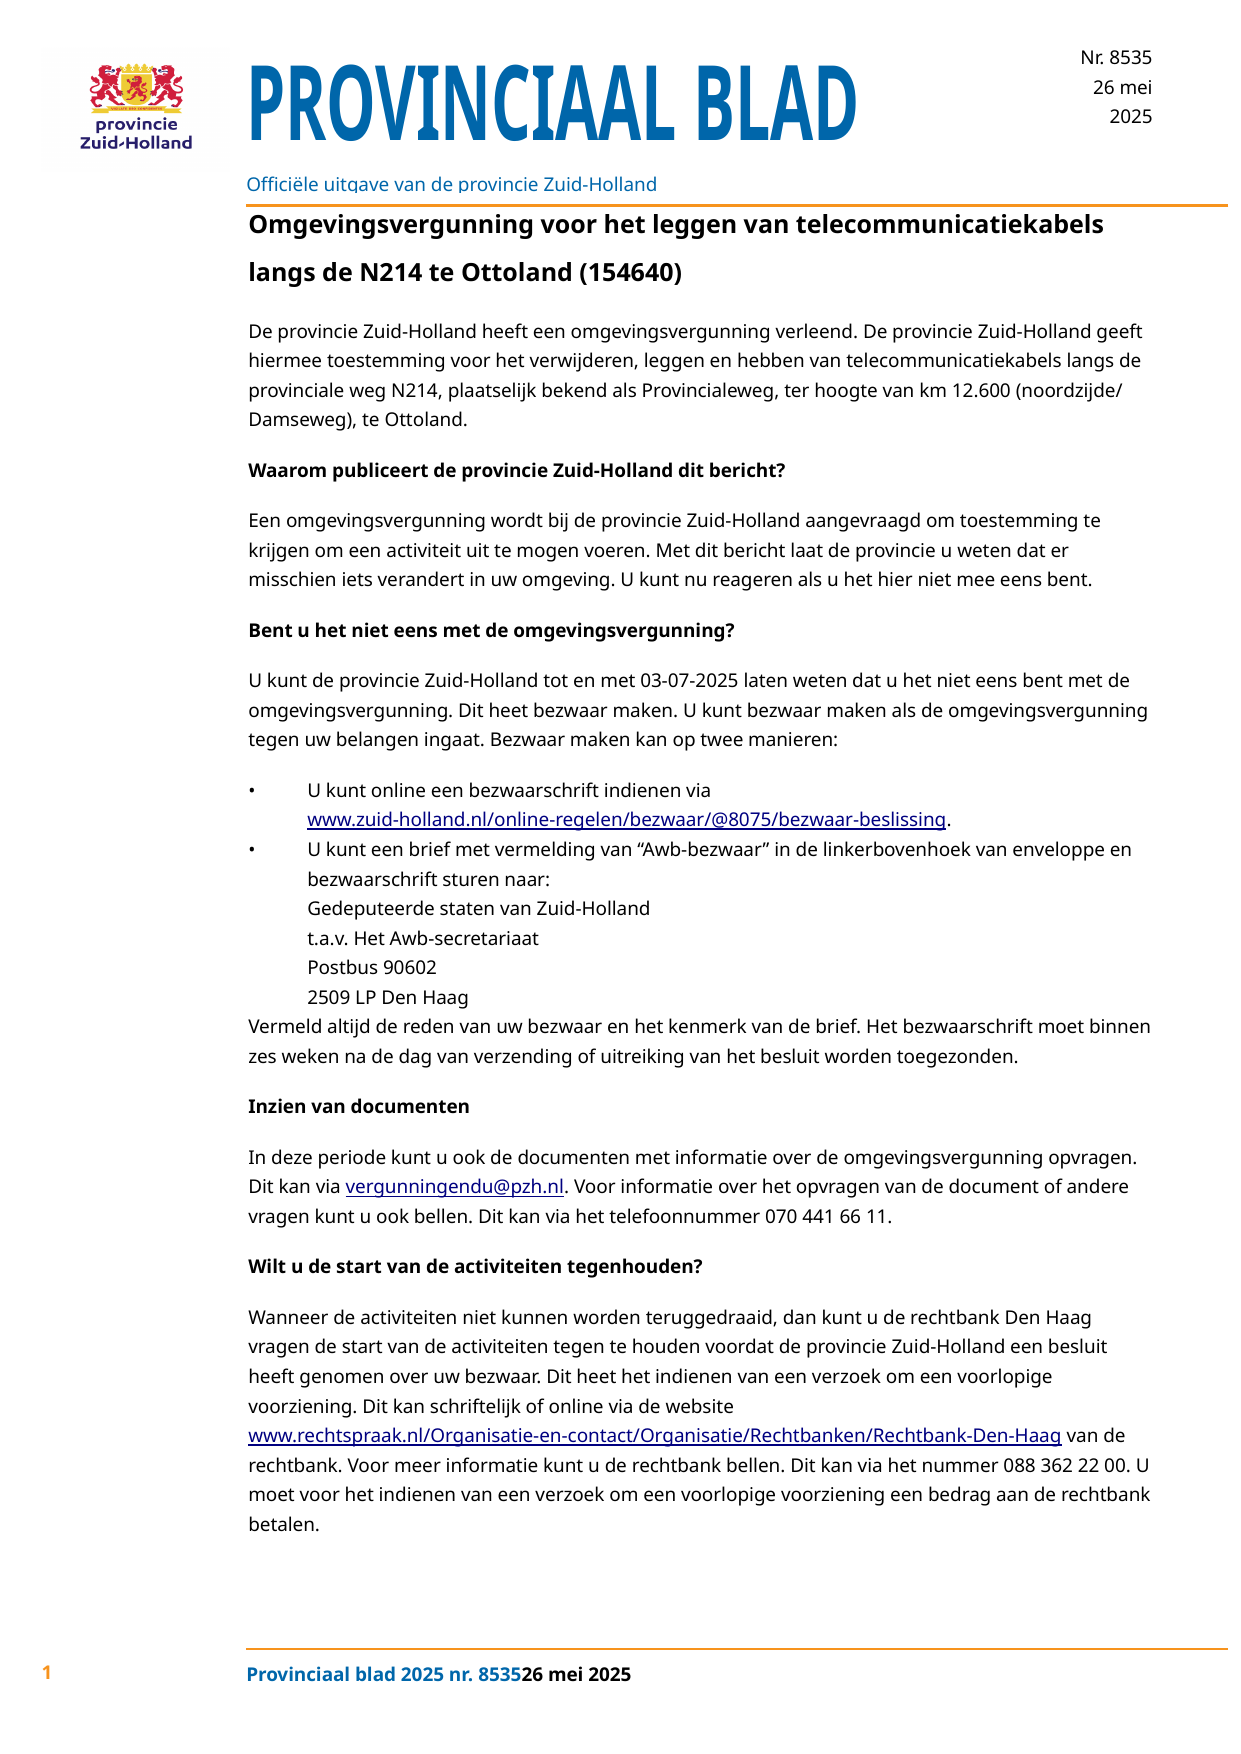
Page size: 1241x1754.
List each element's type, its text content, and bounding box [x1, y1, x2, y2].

list t.a.v. Het Awb-secretariaat [248, 925, 1152, 951]
picture [41, 47, 231, 172]
list Postbus 90602 [248, 954, 1152, 980]
list U kunt een brief met vermelding van “Awb-bezwaar” in de linkerbovenhoek van enveloppe en bezwaarschrift sturen naar: [248, 836, 1152, 892]
list Gedeputeerde staten van Zuid-Holland [248, 895, 1152, 921]
text Waarom publiceert de provincie Zuid-Holland dit bericht? [248, 457, 1152, 483]
text Bent u het niet eens met de omgevingsvergunning? [248, 617, 1152, 643]
text Wanneer de activiteiten niet kunnen worden teruggedraaid, dan kunt u de rechtbank Den Haag vragen de start van de activiteiten tegen te houden voordat de provincie Zuid-Holland een besluit heeft genomen over uw bezwaar. Dit heet het indienen van een verzoek om een voorlopige voorziening. Dit kan schriftelijk of online via de website www.rechtspraak.nl/Organisatie-en-contact/Organisatie/Rechtbanken/Rechtbank-Den-Haag van de rechtbank. Voor meer informatie kunt u de rechtbank bellen. Dit kan via het nummer 088 362 22 00. U moet voor het indienen van een verzoek om een voorlopige voorziening een bedrag aan de rechtbank betalen. [248, 1304, 1152, 1537]
text Inzien van documenten [248, 1094, 1152, 1119]
list U kunt online een bezwaarschrift indienen via www.zuid-holland.nl/online-regelen/bezwaar/@8075/bezwaar-beslissing. [248, 777, 1152, 832]
list 2509 LP Den Haag [248, 984, 1152, 1010]
text De provincie Zuid-Holland heeft een omgevingsvergunning verleend. De provincie Zuid-Holland geeft hiermee toestemming voor het verwijderen, leggen en hebben van telecommunicatiekabels langs de provinciale weg N214, plaatselijk bekend als Provincialeweg, ter hoogte van km 12.600 (noordzijde/ Damseweg), te Ottoland. [248, 318, 1152, 432]
text Een omgevingsvergunning wordt bij de provincie Zuid-Holland aangevraagd om toestemming te krijgen om een activiteit uit te mogen voeren. Met dit bericht laat de provincie u weten dat er misschien iets verandert in uw omgeving. U kunt nu reageren als u het hier niet mee eens bent. [248, 507, 1152, 592]
text In deze periode kunt u ook de documenten met informatie over de omgevingsvergunning opvragen. Dit kan via vergunningendu@pzh.nl. Voor informatie over het opvragen van de document of andere vragen kunt u ook bellen. Dit kan via het telefoonnummer 070 441 66 11. [248, 1144, 1152, 1229]
text Wilt u de start van de activiteiten tegenhouden? [248, 1254, 1152, 1279]
text Vermeld altijd de reden van uw bezwaar en het kenmerk van de brief. Het bezwaarschrift moet binnen zes weken na de dag van verzending of uitreiking van het besluit worden toegezonden. [248, 1014, 1152, 1069]
text U kunt de provincie Zuid-Holland tot en met 03-07-2025 laten weten dat u het niet eens bent met de omgevingsvergunning. Dit heet bezwaar maken. U kunt bezwaar maken als de omgevingsvergunning tegen uw belangen ingaat. Bezwaar maken kan op twee manieren: [248, 667, 1152, 752]
text Omgevingsvergunning voor het leggen van telecommunicatiekabels langs de N214 te Ottoland (154640) [248, 207, 1152, 288]
